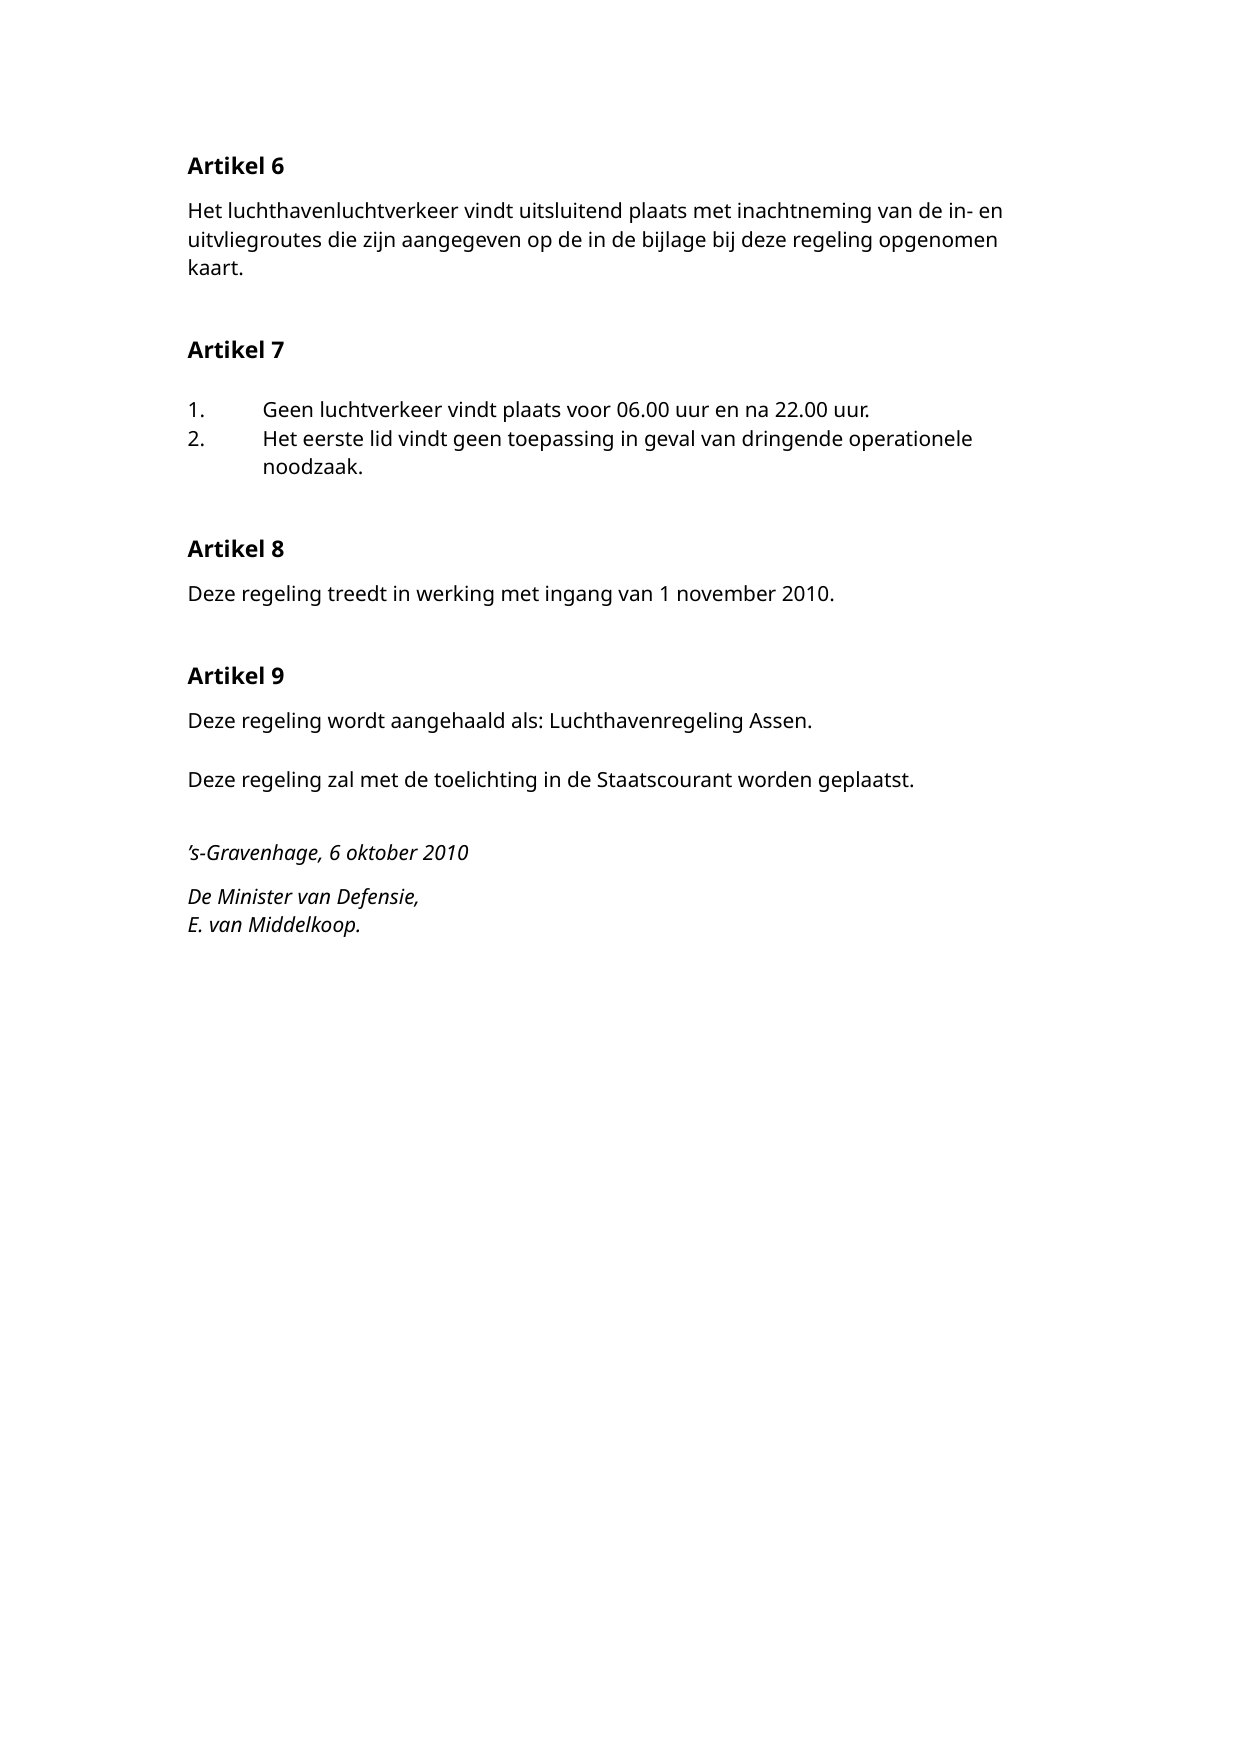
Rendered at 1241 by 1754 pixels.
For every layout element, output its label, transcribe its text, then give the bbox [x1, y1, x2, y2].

text Het luchthavenluchtverkeer vindt uitsluitend plaats met inachtneming van de in- en uitvliegroutes die zijn aangegeven op de in de bijlage bij deze regeling opgenomen kaart. [187, 196, 1053, 282]
text Deze regeling treedt in werking met ingang van 1 november 2010. [187, 579, 1053, 608]
subtitle Artikel 9 [187, 660, 1053, 692]
text ’s-Gravenhage, 6 oktober 2010 [187, 838, 1053, 867]
list Het eerste lid vindt geen toepassing in geval van dringende operationele noodzaak. [187, 424, 1053, 481]
subtitle Artikel 6 [187, 150, 1053, 181]
text Deze regeling wordt aangehaald als: Luchthavenregeling Assen. [187, 707, 1053, 735]
subtitle Artikel 7 [187, 334, 1053, 365]
text Deze regeling zal met de toelichting in de Staatscourant worden geplaatst. [187, 765, 1053, 793]
text E. van Middelkoop. [187, 910, 1053, 939]
text De Minister van Defensie, [187, 882, 1053, 910]
subtitle Artikel 8 [187, 533, 1053, 564]
list Geen luchtverkeer vindt plaats voor 06.00 uur en na 22.00 uur. [187, 395, 1053, 424]
